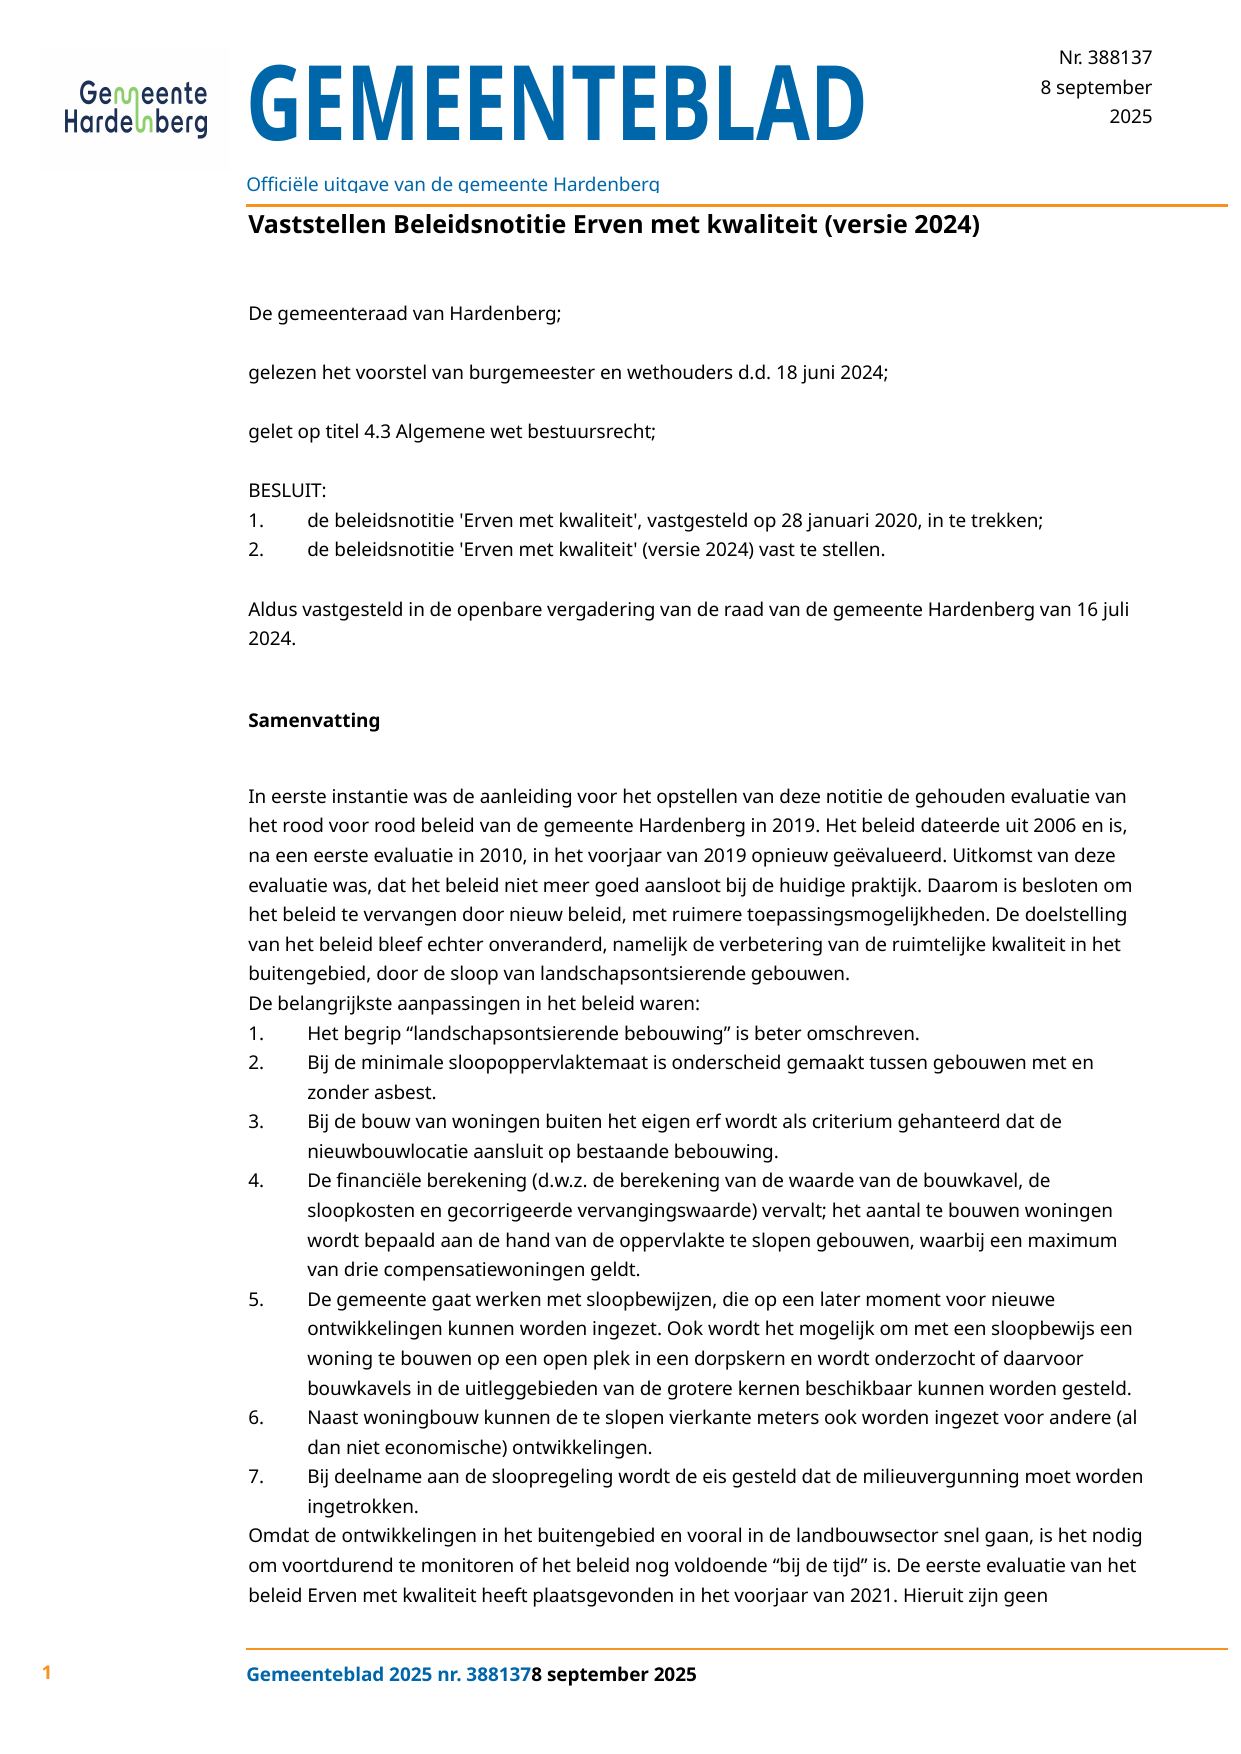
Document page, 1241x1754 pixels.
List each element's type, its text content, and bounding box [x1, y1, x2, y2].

text In eerste instantie was de aanleiding voor het opstellen van deze notitie de gehouden evaluatie van het rood voor rood beleid van de gemeente Hardenberg in 2019. Het beleid dateerde uit 2006 en is, na een eerste evaluatie in 2010, in het voorjaar van 2019 opnieuw geëvalueerd. Uitkomst van deze evaluatie was, dat het beleid niet meer goed aansloot bij de huidige praktijk. Daarom is besloten om het beleid te vervangen door nieuw beleid, met ruimere toepassingsmogelijkheden. De doelstelling van het beleid bleef echter onveranderd, namelijk de verbetering van de ruimtelijke kwaliteit in het buitengebied, door de sloop van landschapsontsierende gebouwen. [248, 783, 1152, 986]
text Omdat de ontwikkelingen in het buitengebied en vooral in de landbouwsector snel gaan, is het nodig om voortdurend te monitoren of het beleid nog voldoende “bij de tijd” is. De eerste evaluatie van het beleid Erven met kwaliteit heeft plaatsgevonden in het voorjaar van 2021. Hieruit zijn geen [248, 1523, 1152, 1607]
picture [41, 47, 231, 172]
text gelet op titel 4.3 Algemene wet bestuursrecht; [248, 418, 1152, 444]
list Naast woningbouw kunnen de te slopen vierkante meters ook worden ingezet voor andere (al dan niet economische) ontwikkelingen. [248, 1404, 1152, 1459]
list Bij deelname aan de sloopregeling wordt de eis gesteld dat de milieuvergunning moet worden ingetrokken. [248, 1463, 1152, 1519]
text Samenvatting [248, 705, 1152, 734]
text De gemeenteraad van Hardenberg; [248, 300, 1152, 326]
text BESLUIT: [248, 477, 1152, 503]
list Bij de bouw van woningen buiten het eigen erf wordt als criterium gehanteerd dat de nieuwbouwlocatie aansluit op bestaande bebouwing. [248, 1108, 1152, 1164]
list De gemeente gaat werken met sloopbewijzen, die op een later moment voor nieuwe ontwikkelingen kunnen worden ingezet. Ook wordt het mogelijk om met een sloopbewijs een woning te bouwen op een open plek in een dorpskern en wordt onderzocht of daarvoor bouwkavels in de uitleggebieden van de grotere kernen beschikbaar kunnen worden gesteld. [248, 1286, 1152, 1400]
text gelezen het voorstel van burgemeester en wethouders d.d. 18 juni 2024; [248, 359, 1152, 385]
list De financiële berekening (d.w.z. de berekening van de waarde van de bouwkavel, de sloopkosten en gecorrigeerde vervangingswaarde) vervalt; het aantal te bouwen woningen wordt bepaald aan de hand van de oppervlakte te slopen gebouwen, waarbij een maximum van drie compensatiewoningen geldt. [248, 1168, 1152, 1282]
list Bij de minimale sloopoppervlaktemaat is onderscheid gemaakt tussen gebouwen met en zonder asbest. [248, 1049, 1152, 1104]
text Vaststellen Beleidsnotitie Erven met kwaliteit (versie 2024) [248, 207, 1152, 241]
list de beleidsnotitie 'Erven met kwaliteit' (versie 2024) vast te stellen. [248, 537, 1152, 562]
text De belangrijkste aanpassingen in het beleid waren: [248, 990, 1152, 1016]
list Het begrip “landschapsontsierende bebouwing” is beter omschreven. [248, 1020, 1152, 1045]
list de beleidsnotitie 'Erven met kwaliteit', vastgesteld op 28 januari 2020, in te trekken; [248, 507, 1152, 533]
text Aldus vastgesteld in de openbare vergadering van de raad van de gemeente Hardenberg van 16 juli 2024. [248, 596, 1152, 651]
